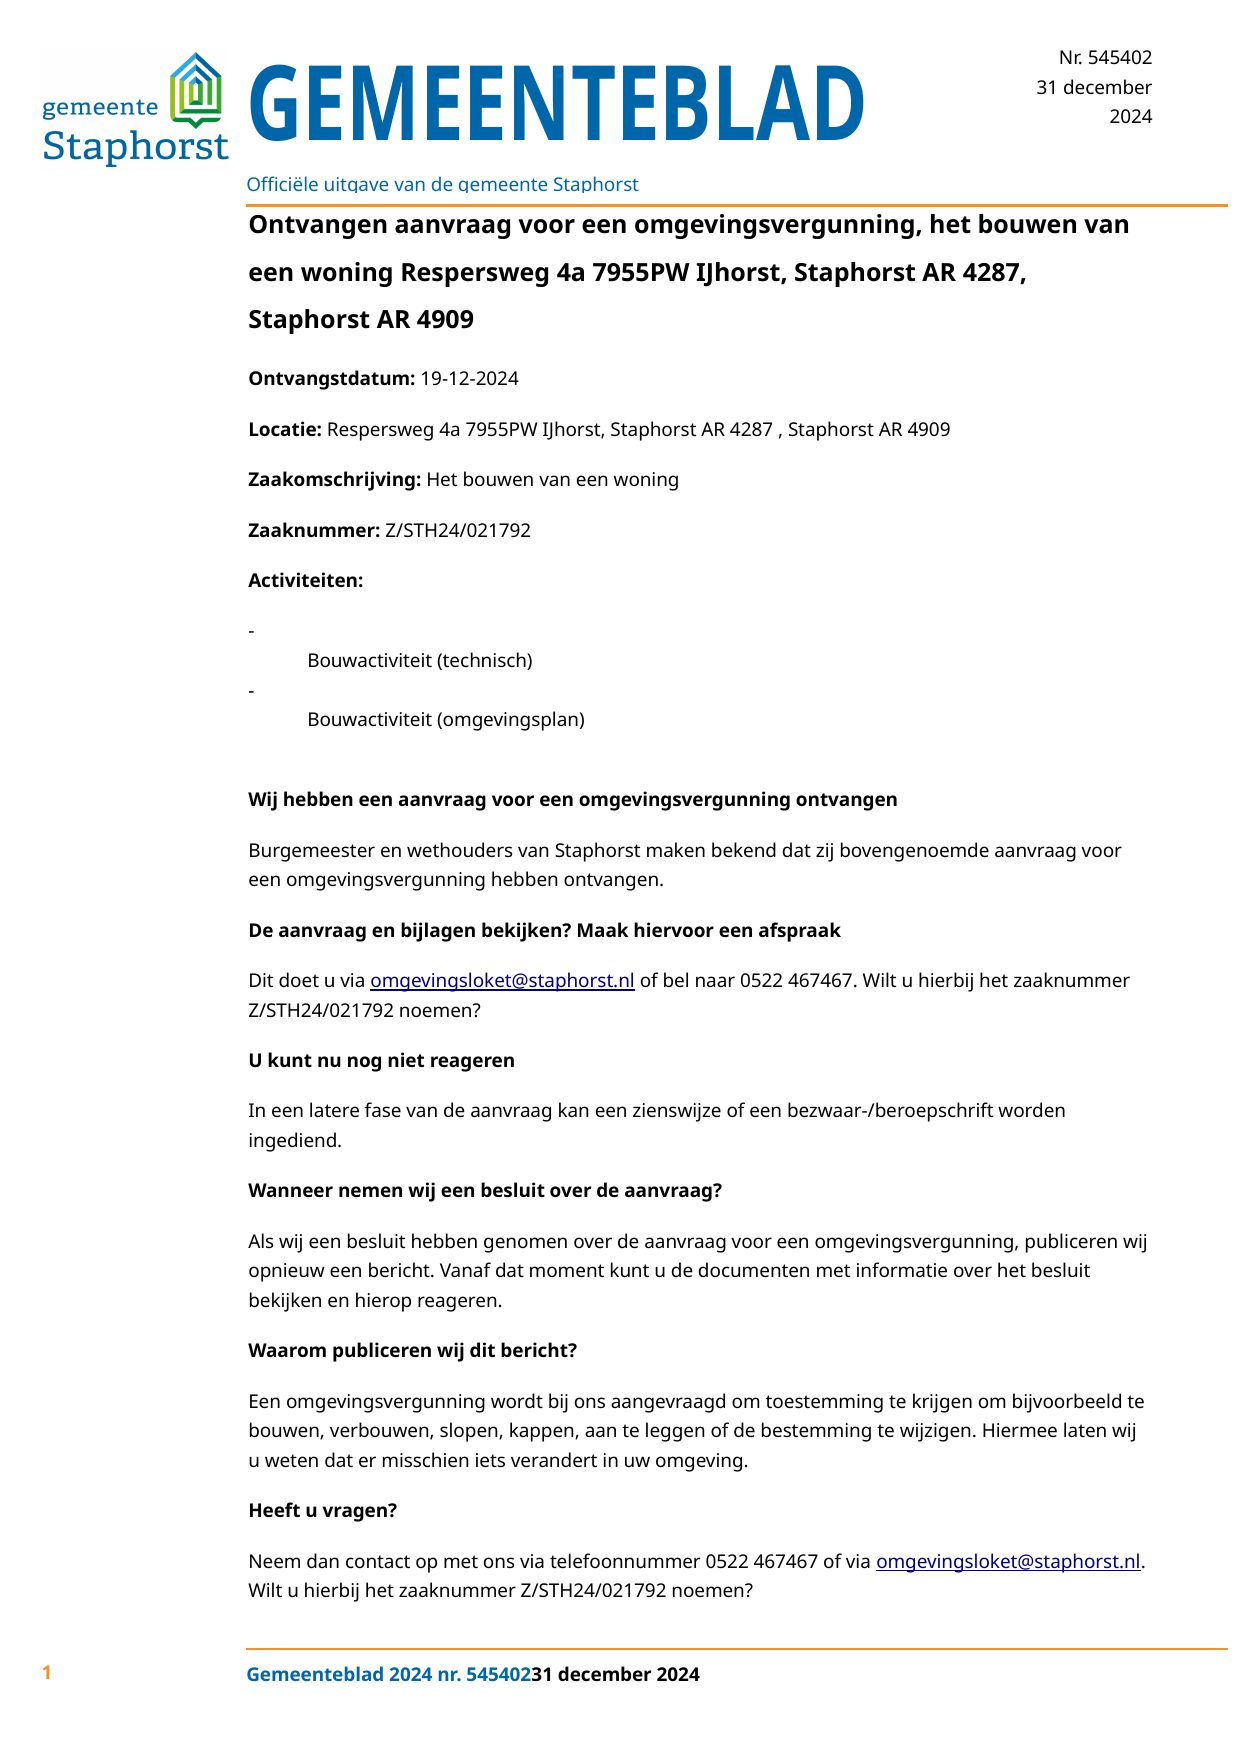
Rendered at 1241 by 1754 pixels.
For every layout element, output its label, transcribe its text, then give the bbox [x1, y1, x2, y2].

text Wanneer nemen wij een besluit over de aanvraag? [248, 1178, 1152, 1203]
text In een latere fase van de aanvraag kan een zienswijze of een bezwaar-/beroepschrift worden ingediend. [248, 1098, 1152, 1153]
text Zaaknummer: Z/STH24/021792 [248, 517, 1152, 542]
text Ontvangen aanvraag voor een omgevingsvergunning, het bouwen van een woning Respersweg 4a 7955PW IJhorst, Staphorst AR 4287, Staphorst AR 4909 [248, 207, 1152, 336]
text Activiteiten: [248, 567, 1152, 593]
text Heeft u vragen? [248, 1498, 1152, 1523]
text Wij hebben een aanvraag voor een omgevingsvergunning ontvangen [248, 786, 1152, 812]
list Bouwactiviteit (omgevingsplan) [248, 706, 1152, 732]
text Neem dan contact op met ons via telefoonnummer 0522 467467 of via omgevingsloket@staphorst.nl. Wilt u hierbij het zaaknummer Z/STH24/021792 noemen? [248, 1548, 1152, 1603]
text Locatie: Respersweg 4a 7955PW IJhorst, Staphorst AR 4287 , Staphorst AR 4909 [248, 416, 1152, 442]
text Zaakomschrijving: Het bouwen van een woning [248, 466, 1152, 492]
list Bouwactiviteit (technisch) [248, 647, 1152, 673]
text Waarom publiceren wij dit bericht? [248, 1338, 1152, 1363]
picture [41, 47, 231, 172]
text Als wij een besluit hebben genomen over de aanvraag voor een omgevingsvergunning, publiceren wij opnieuw een bericht. Vanaf dat moment kunt u de documenten met informatie over het besluit bekijken en hierop reageren. [248, 1228, 1152, 1313]
text Burgemeester en wethouders van Staphorst maken bekend dat zij bovengenoemde aanvraag voor een omgevingsvergunning hebben ontvangen. [248, 837, 1152, 892]
text De aanvraag en bijlagen bekijken? Maak hiervoor een afspraak [248, 917, 1152, 942]
text Een omgevingsvergunning wordt bij ons aangevraagd om toestemming te krijgen om bijvoorbeeld te bouwen, verbouwen, slopen, kappen, aan te leggen of de bestemming te wijzigen. Hiermee laten wij u weten dat er misschien iets verandert in uw omgeving. [248, 1388, 1152, 1473]
text Dit doet u via omgevingsloket@staphorst.nl of bel naar 0522 467467. Wilt u hierbij het zaaknummer Z/STH24/021792 noemen? [248, 967, 1152, 1022]
text Ontvangstdatum: 19-12-2024 [248, 366, 1152, 391]
text U kunt nu nog niet reageren [248, 1047, 1152, 1073]
